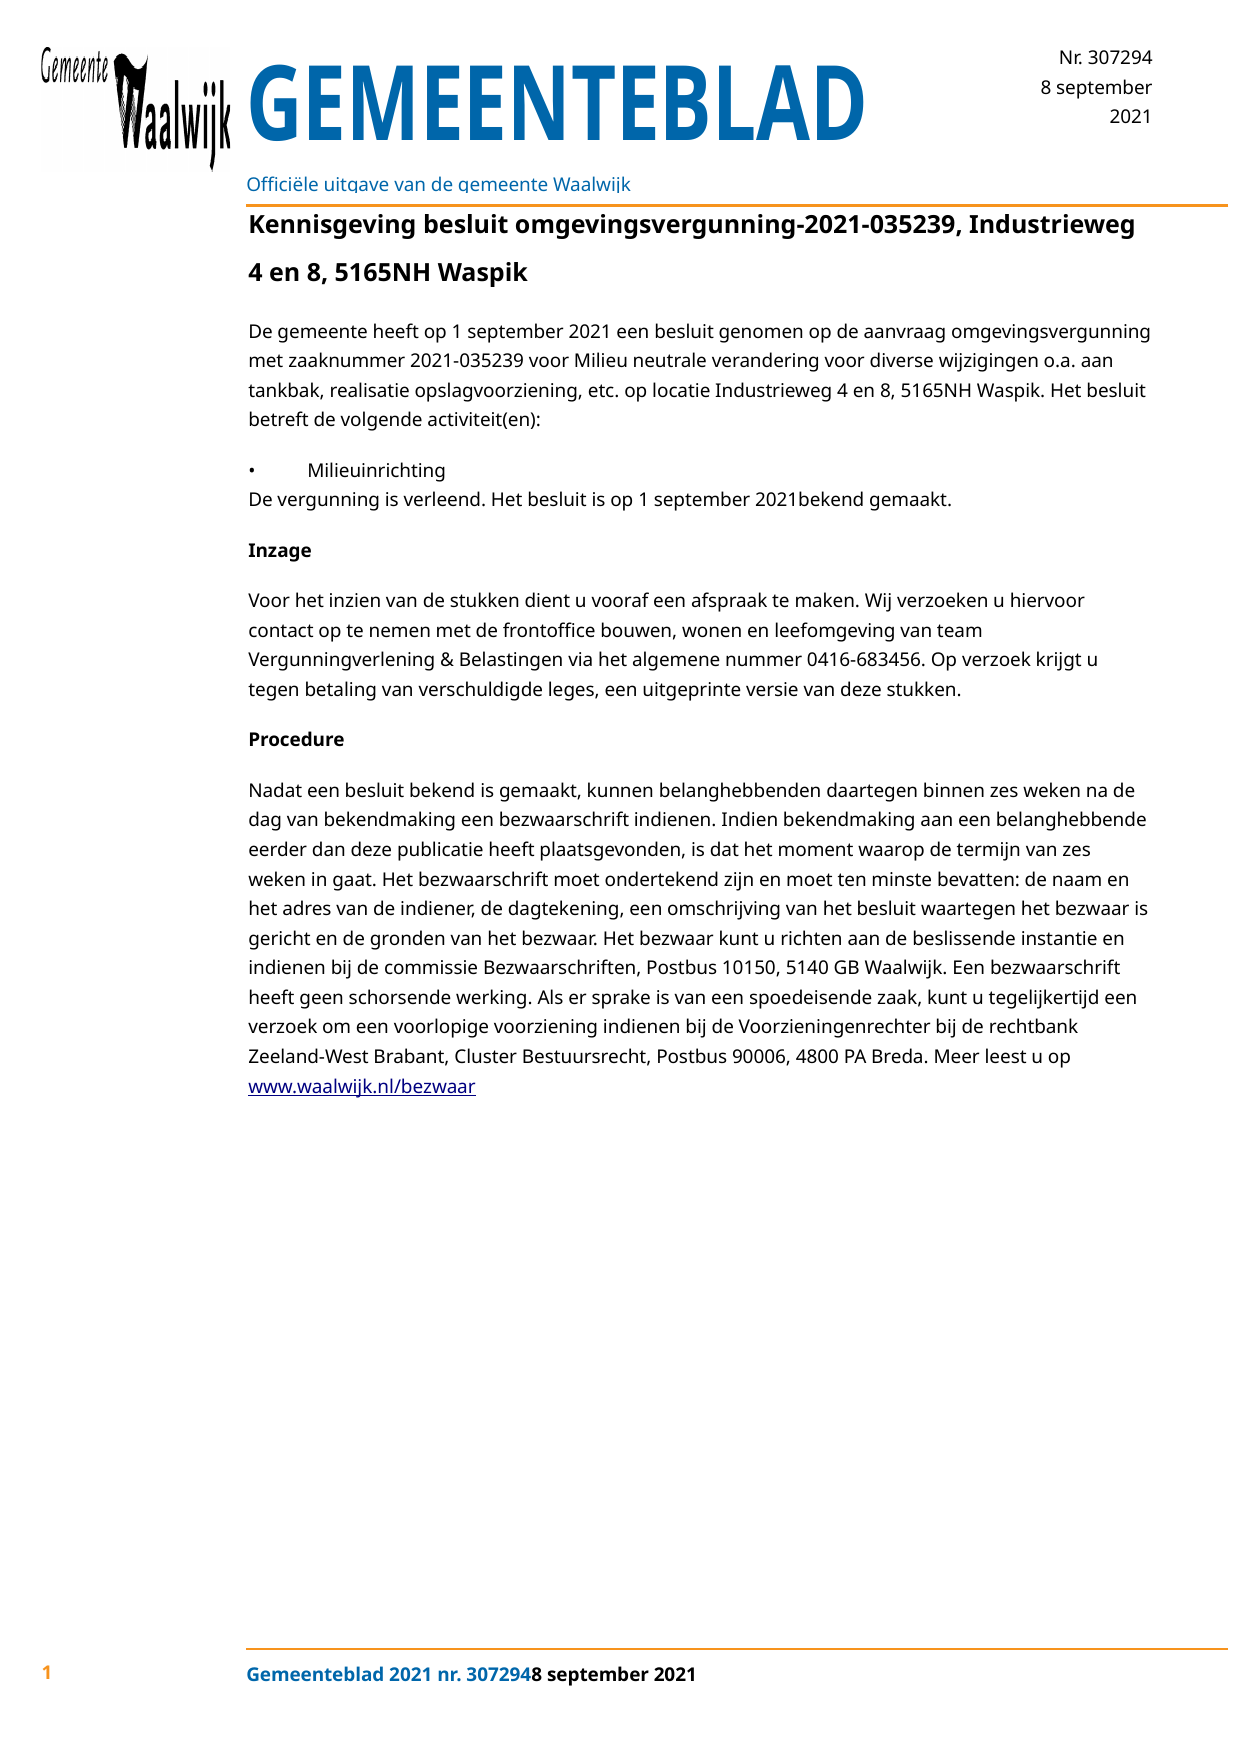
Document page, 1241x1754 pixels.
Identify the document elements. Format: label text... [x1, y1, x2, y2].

text Voor het inzien van de stukken dient u vooraf een afspraak te maken. Wij verzoeken u hiervoor contact op te nemen met de frontoffice bouwen, wonen en leefomgeving van team Vergunningverlening & Belastingen via het algemene nummer 0416-683456. Op verzoek krijgt u tegen betaling van verschuldigde leges, een uitgeprinte versie van deze stukken. [248, 587, 1152, 702]
list Milieuinrichting [248, 457, 1152, 483]
text Inzage [248, 537, 1152, 563]
text Nadat een besluit bekend is gemaakt, kunnen belanghebbenden daartegen binnen zes weken na de dag van bekendmaking een bezwaarschrift indienen. Indien bekendmaking aan een belanghebbende eerder dan deze publicatie heeft plaatsgevonden, is dat het moment waarop de termijn van zes weken in gaat. Het bezwaarschrift moet ondertekend zijn en moet ten minste bevatten: de naam en het adres van de indiener, de dagtekening, een omschrijving van het besluit waartegen het bezwaar is gericht en de gronden van het bezwaar. Het bezwaar kunt u richten aan de beslissende instantie en indienen bij de commissie Bezwaarschriften, Postbus 10150, 5140 GB Waalwijk. Een bezwaarschrift heeft geen schorsende werking. Als er sprake is van een spoedeisende zaak, kunt u tegelijkertijd een verzoek om een voorlopige voorziening indienen bij de Voorzieningenrechter bij de rechtbank Zeeland-West Brabant, Cluster Bestuursrecht, Postbus 90006, 4800 PA Breda. Meer leest u op www.waalwijk.nl/bezwaar [248, 777, 1152, 1099]
text Procedure [248, 727, 1152, 752]
text Kennisgeving besluit omgevingsvergunning-2021-035239, Industrieweg 4 en 8, 5165NH Waspik [248, 207, 1152, 288]
text De gemeente heeft op 1 september 2021 een besluit genomen op de aanvraag omgevingsvergunning met zaaknummer 2021-035239 voor Milieu neutrale verandering voor diverse wijzigingen o.a. aan tankbak, realisatie opslagvoorziening, etc. op locatie Industrieweg 4 en 8, 5165NH Waspik. Het besluit betreft de volgende activiteit(en): [248, 318, 1152, 432]
picture [41, 47, 231, 172]
text De vergunning is verleend. Het besluit is op 1 september 2021bekend gemaakt. [248, 487, 1152, 512]
